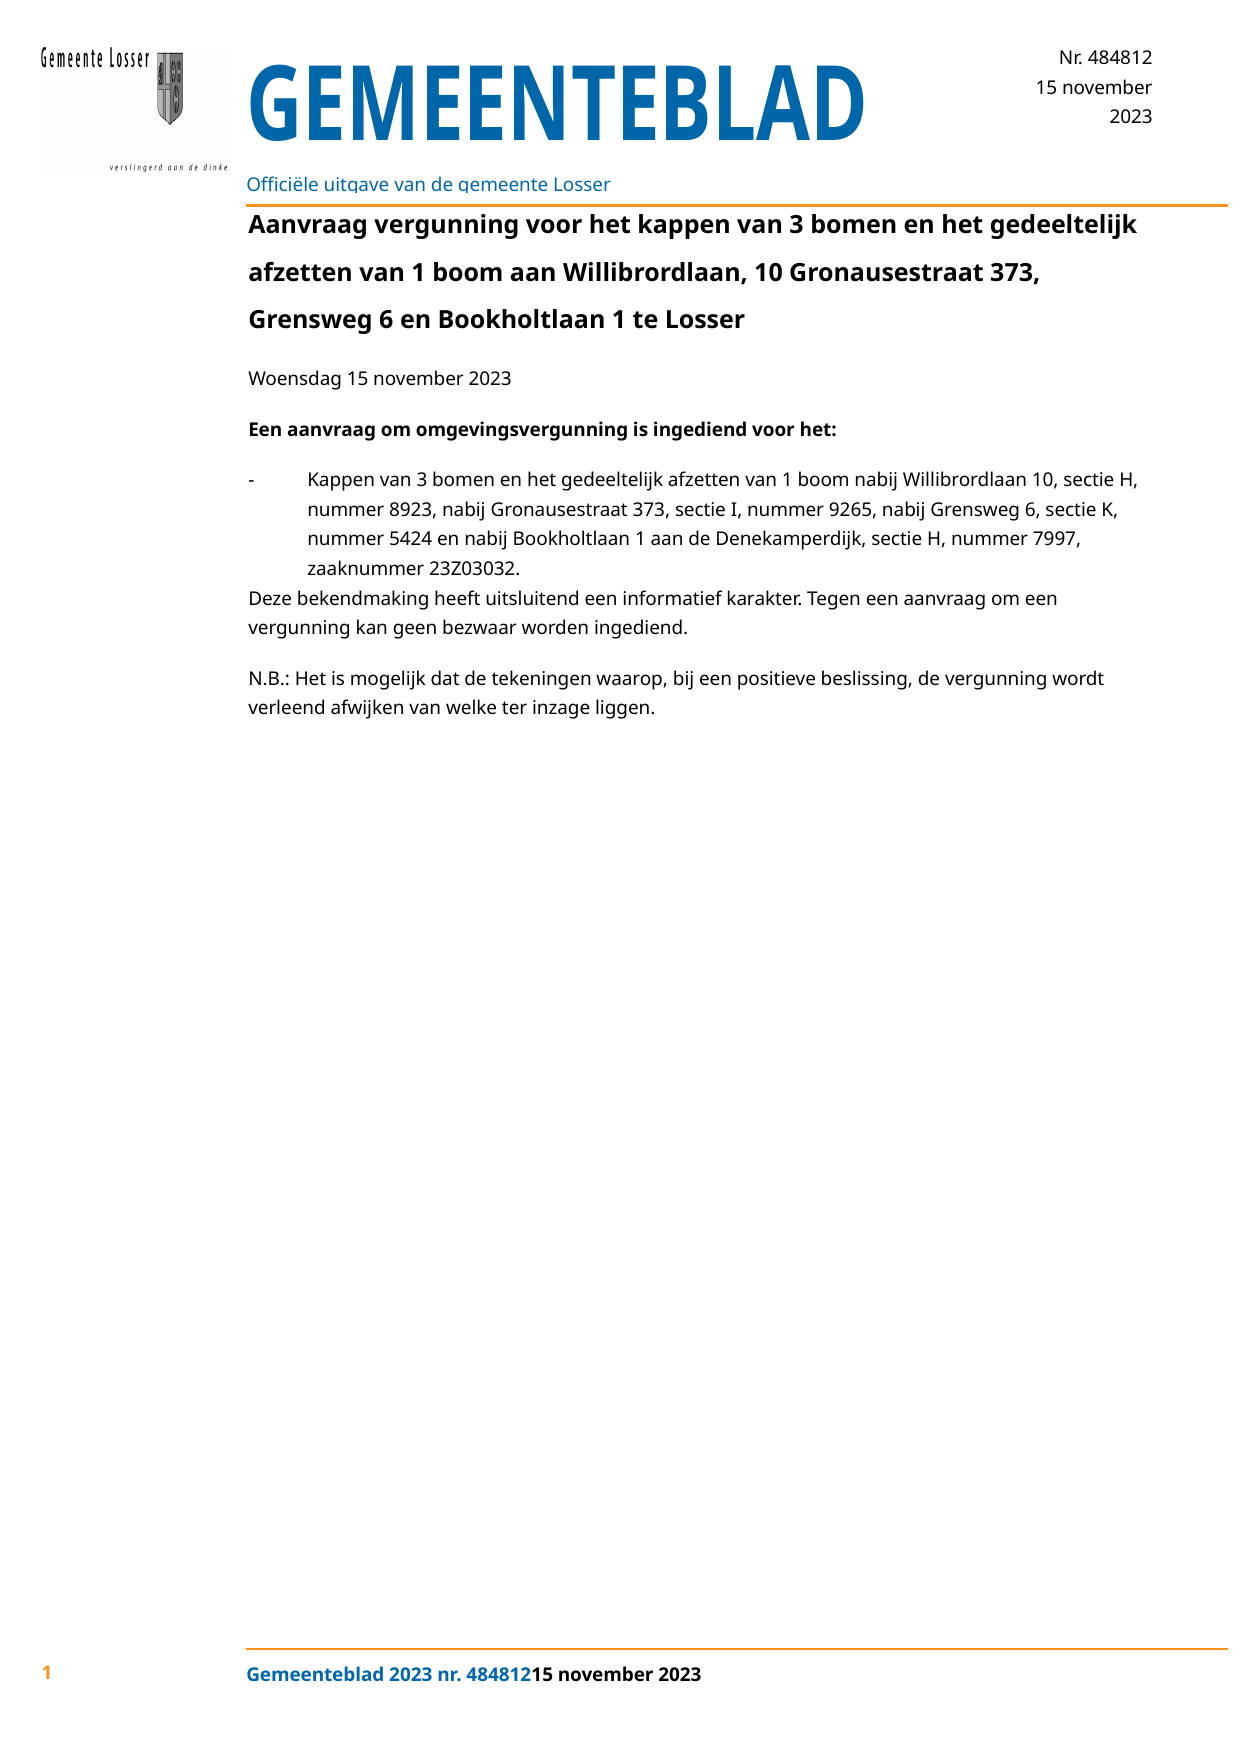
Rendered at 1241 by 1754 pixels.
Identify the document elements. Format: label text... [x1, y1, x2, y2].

list Kappen van 3 bomen en het gedeeltelijk afzetten van 1 boom nabij Willibrordlaan 10, sectie H, nummer 8923, nabij Gronausestraat 373, sectie I, nummer 9265, nabij Grensweg 6, sectie K, nummer 5424 en nabij Bookholtlaan 1 aan de Denekamperdijk, sectie H, nummer 7997, zaaknummer 23Z03032. [248, 466, 1152, 581]
text Een aanvraag om omgevingsvergunning is ingediend voor het: [248, 416, 1152, 442]
text Deze bekendmaking heeft uitsluitend een informatief karakter. Tegen een aanvraag om een vergunning kan geen bezwaar worden ingediend. [248, 585, 1152, 640]
text Woensdag 15 november 2023 [248, 366, 1152, 391]
text N.B.: Het is mogelijk dat de tekeningen waarop, bij een positieve beslissing, de vergunning wordt verleend afwijken van welke ter inzage liggen. [248, 665, 1152, 720]
text Aanvraag vergunning voor het kappen van 3 bomen en het gedeeltelijk afzetten van 1 boom aan Willibrordlaan, 10 Gronausestraat 373, Grensweg 6 en Bookholtlaan 1 te Losser [248, 207, 1152, 336]
picture [41, 47, 231, 172]
